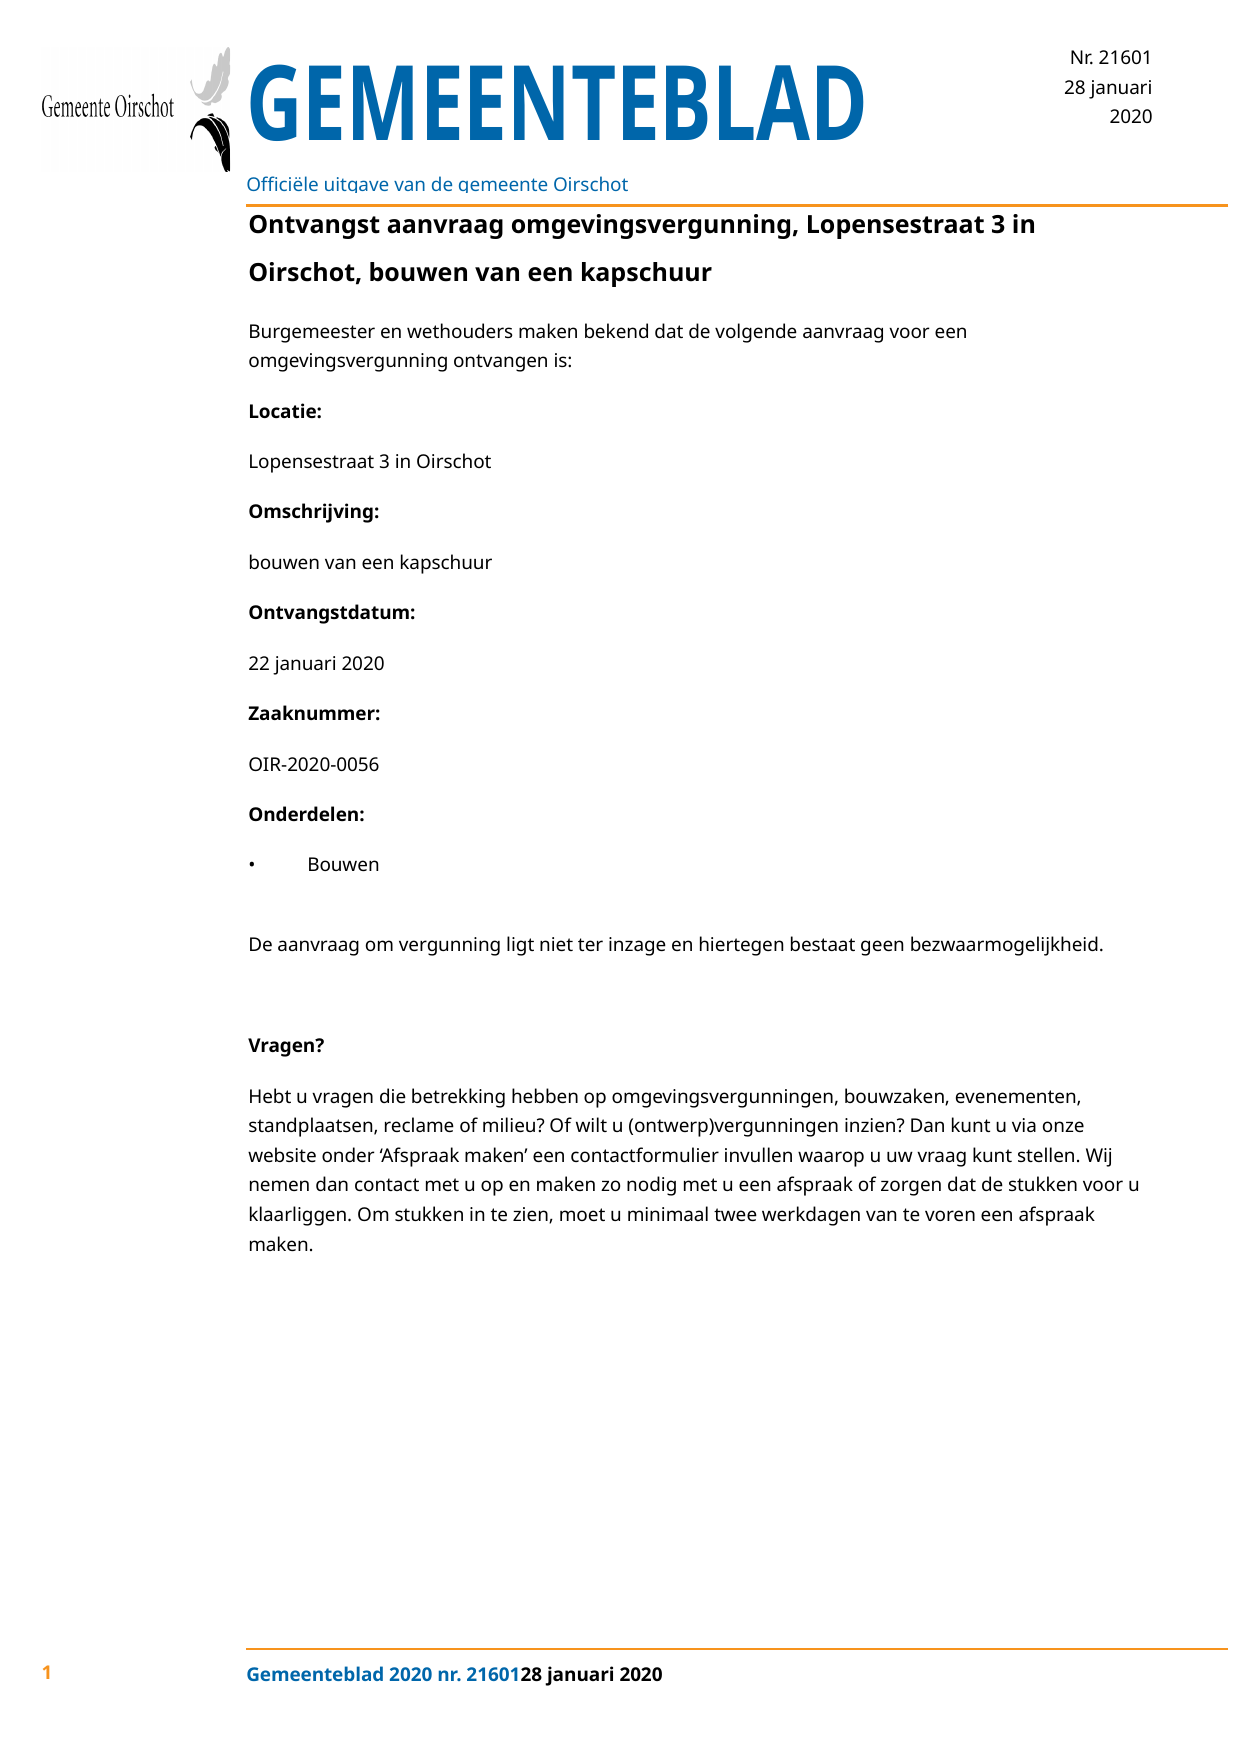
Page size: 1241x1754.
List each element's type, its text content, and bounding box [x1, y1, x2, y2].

text Zaaknummer: [248, 700, 1152, 726]
text Omschrijving: [248, 499, 1152, 524]
text Burgemeester en wethouders maken bekend dat de volgende aanvraag voor een omgevingsvergunning ontvangen is: [248, 318, 1152, 373]
text Locatie: [248, 398, 1152, 424]
text bouwen van een kapschuur [248, 549, 1152, 575]
text Ontvangstdatum: [248, 599, 1152, 625]
text Ontvangst aanvraag omgevingsvergunning, Lopensestraat 3 in Oirschot, bouwen van een kapschuur [248, 207, 1152, 288]
text De aanvraag om vergunning ligt niet ter inzage en hiertegen bestaat geen bezwaarmogelijkheid. [248, 932, 1152, 957]
text 22 januari 2020 [248, 650, 1152, 676]
picture [41, 47, 231, 172]
text OIR-2020-0056 [248, 751, 1152, 777]
text Hebt u vragen die betrekking hebben op omgevingsvergunningen, bouwzaken, evenementen, standplaatsen, reclame of milieu? Of wilt u (ontwerp)vergunningen inzien? Dan kunt u via onze website onder ‘Afspraak maken’ een contactformulier invullen waarop u uw vraag kunt stellen. Wij nemen dan contact met u op en maken zo nodig met u een afspraak of zorgen dat de stukken voor u klaarliggen. Om stukken in te zien, moet u minimaal twee werkdagen van te voren een afspraak maken. [248, 1083, 1152, 1257]
list Bouwen [248, 852, 1152, 877]
text Vragen? [248, 1032, 1152, 1058]
text Lopensestraat 3 in Oirschot [248, 448, 1152, 474]
text Onderdelen: [248, 801, 1152, 827]
